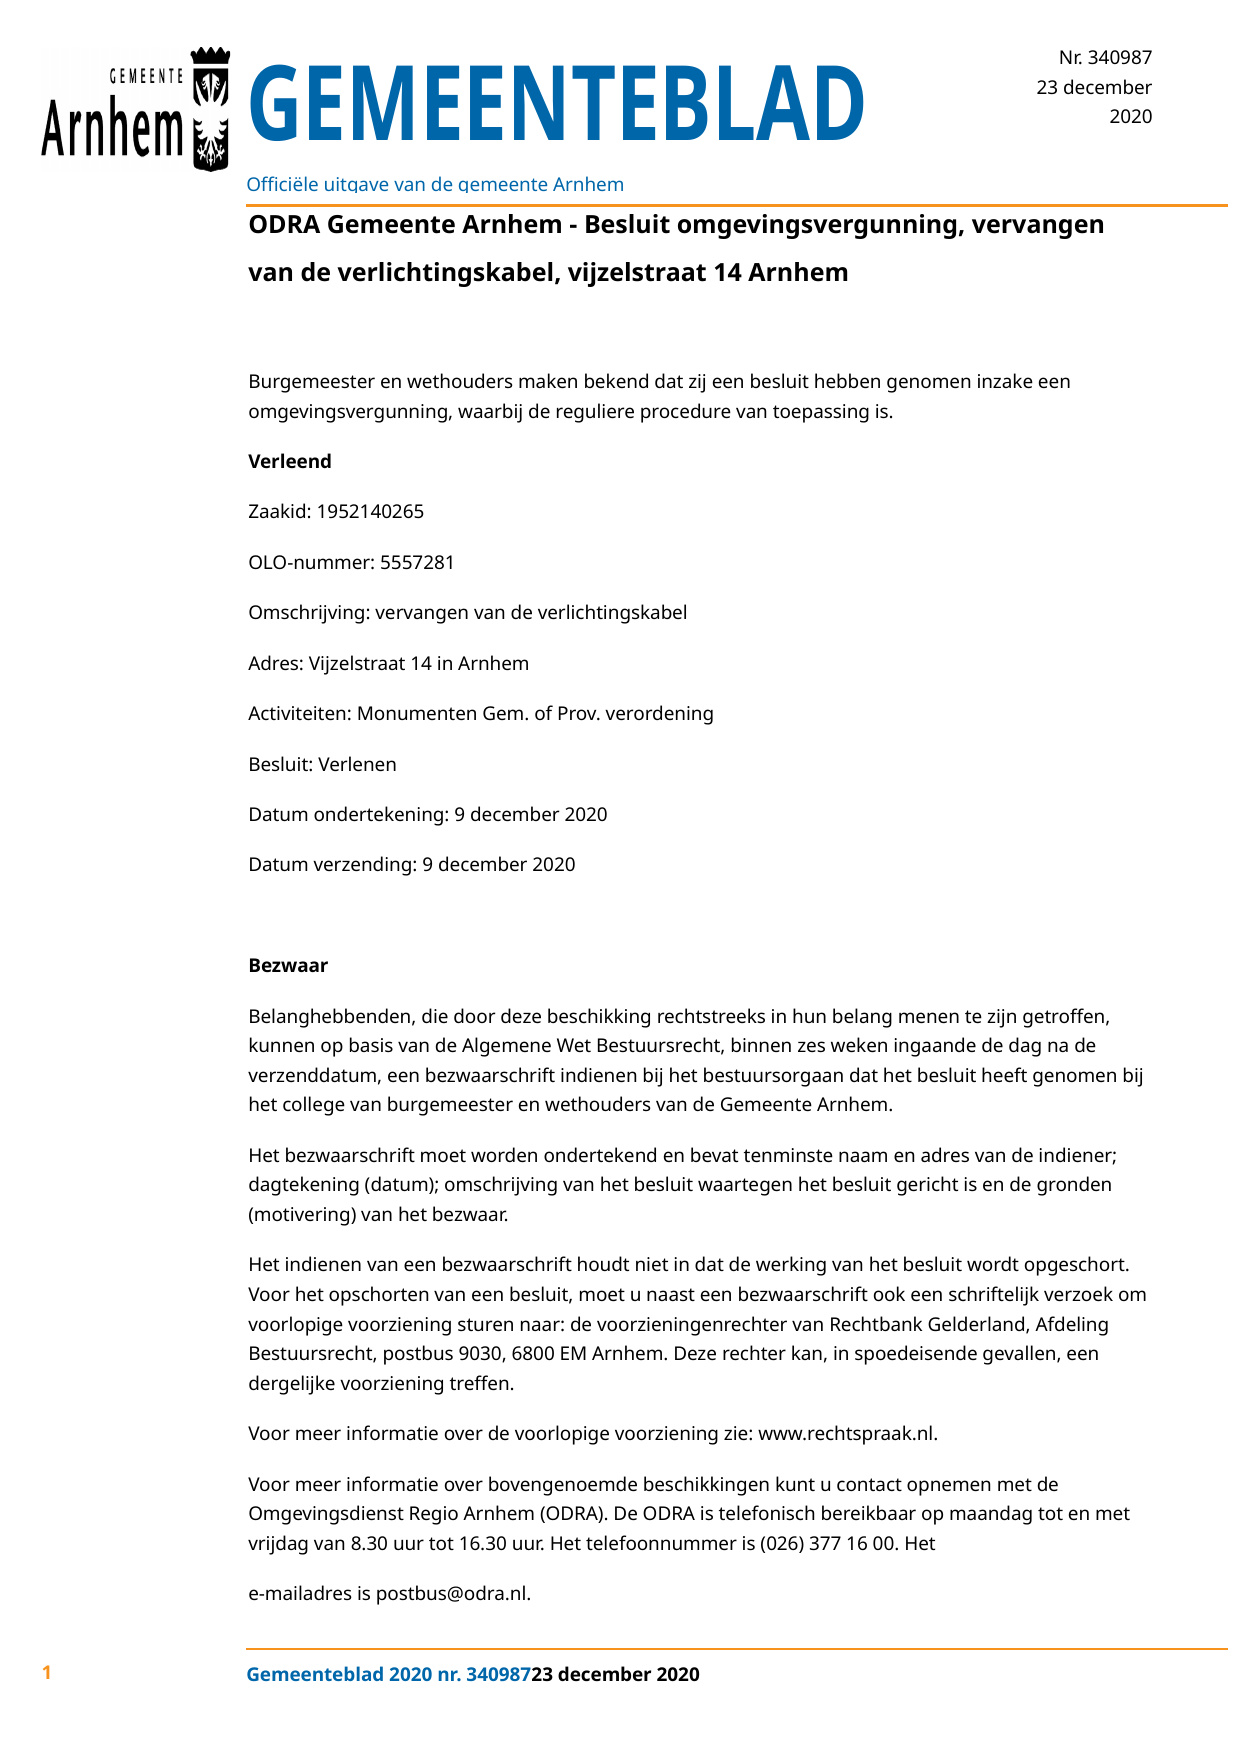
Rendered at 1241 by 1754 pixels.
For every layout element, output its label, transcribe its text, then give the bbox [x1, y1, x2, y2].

text Voor meer informatie over de voorlopige voorziening zie: www.rechtspraak.nl. [248, 1420, 1152, 1446]
text Besluit: Verlenen [248, 751, 1152, 777]
text e-mailadres is postbus@odra.nl. [248, 1580, 1152, 1606]
text Adres: Vijzelstraat 14 in Arnhem [248, 650, 1152, 676]
text Het indienen van een bezwaarschrift houdt niet in dat de werking van het besluit wordt opgeschort. Voor het opschorten van een besluit, moet u naast een bezwaarschrift ook een schriftelijk verzoek om voorlopige voorziening sturen naar: de voorzieningenrechter van Rechtbank Gelderland, Afdeling Bestuursrecht, postbus 9030, 6800 EM Arnhem. Deze rechter kan, in spoedeisende gevallen, een dergelijke voorziening treffen. [248, 1252, 1152, 1396]
text Voor meer informatie over bovengenoemde beschikkingen kunt u contact opnemen met de Omgevingsdienst Regio Arnhem (ODRA). De ODRA is telefonisch bereikbaar op maandag tot en met vrijdag van 8.30 uur tot 16.30 uur. Het telefoonnummer is (026) 377 16 00. Het [248, 1471, 1152, 1556]
text Datum verzending: 9 december 2020 [248, 852, 1152, 877]
text Belanghebbenden, die door deze beschikking rechtstreeks in hun belang menen te zijn getroffen, kunnen op basis van de Algemene Wet Bestuursrecht, binnen zes weken ingaande de dag na de verzenddatum, een bezwaarschrift indienen bij het bestuursorgaan dat het besluit heeft genomen bij het college van burgemeester en wethouders van de Gemeente Arnhem. [248, 1003, 1152, 1117]
text ODRA Gemeente Arnhem - Besluit omgevingsvergunning, vervangen van de verlichtingskabel, vijzelstraat 14 Arnhem [248, 207, 1152, 288]
text Zaakid: 1952140265 [248, 499, 1152, 524]
text Activiteiten: Monumenten Gem. of Prov. verordening [248, 700, 1152, 726]
text Datum ondertekening: 9 december 2020 [248, 801, 1152, 827]
text Het bezwaarschrift moet worden ondertekend en bevat tenminste naam en adres van de indiener; dagtekening (datum); omschrijving van het besluit waartegen het besluit gericht is en de gronden (motivering) van het bezwaar. [248, 1142, 1152, 1227]
text Burgemeester en wethouders maken bekend dat zij een besluit hebben genomen inzake een omgevingsvergunning, waarbij de reguliere procedure van toepassing is. [248, 368, 1152, 424]
text Verleend [248, 448, 1152, 474]
picture [41, 47, 231, 172]
text Bezwaar [248, 952, 1152, 978]
text Omschrijving: vervangen van de verlichtingskabel [248, 599, 1152, 625]
text OLO-nummer: 5557281 [248, 549, 1152, 575]
